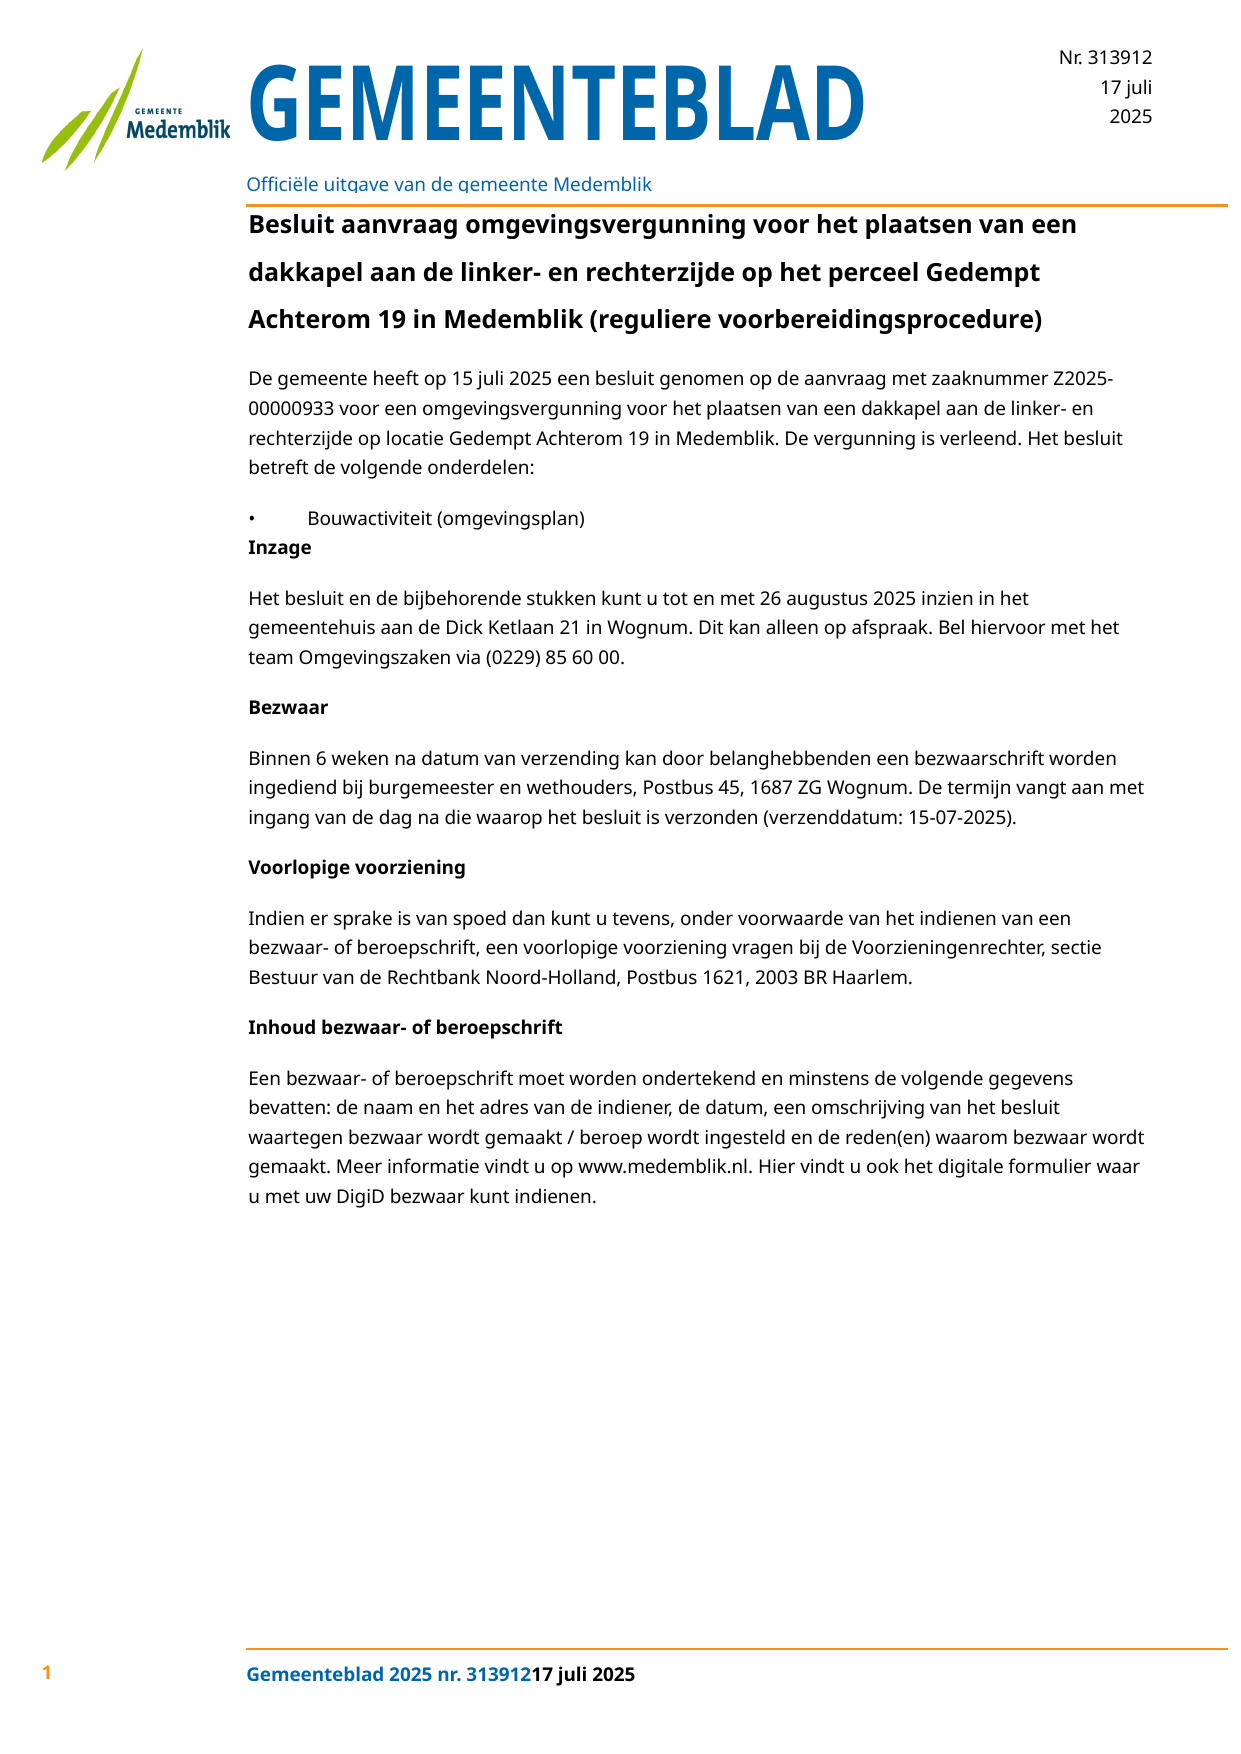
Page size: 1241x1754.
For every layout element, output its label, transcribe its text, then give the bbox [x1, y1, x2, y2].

text Indien er sprake is van spoed dan kunt u tevens, onder voorwaarde van het indienen van een bezwaar- of beroepschrift, een voorlopige voorziening vragen bij de Voorzieningenrechter, sectie Bestuur van de Rechtbank Noord-Holland, Postbus 1621, 2003 BR Haarlem. [248, 905, 1152, 989]
text Inzage [248, 534, 1152, 560]
text Bezwaar [248, 694, 1152, 720]
text De gemeente heeft op 15 juli 2025 een besluit genomen op de aanvraag met zaaknummer Z2025-00000933 voor een omgevingsvergunning voor het plaatsen van een dakkapel aan de linker- en rechterzijde op locatie Gedempt Achterom 19 in Medemblik. De vergunning is verleend. Het besluit betreft de volgende onderdelen: [248, 366, 1152, 480]
text Een bezwaar- of beroepschrift moet worden ondertekend en minstens de volgende gegevens bevatten: de naam en het adres van de indiener, de datum, een omschrijving van het besluit waartegen bezwaar wordt gemaakt / beroep wordt ingesteld en de reden(en) waarom bezwaar wordt gemaakt. Meer informatie vindt u op www.medemblik.nl. Hier vindt u ook het digitale formulier waar u met uw DigiD bezwaar kunt indienen. [248, 1065, 1152, 1209]
text Besluit aanvraag omgevingsvergunning voor het plaatsen van een dakkapel aan de linker- en rechterzijde op het perceel Gedempt Achterom 19 in Medemblik (reguliere voorbereidingsprocedure) [248, 207, 1152, 336]
text Inhoud bezwaar- of beroepschrift [248, 1014, 1152, 1040]
text Het besluit en de bijbehorende stukken kunt u tot en met 26 augustus 2025 inzien in het gemeentehuis aan de Dick Ketlaan 21 in Wognum. Dit kan alleen op afspraak. Bel hiervoor met het team Omgevingszaken via (0229) 85 60 00. [248, 585, 1152, 669]
list Bouwactiviteit (omgevingsplan) [248, 505, 1152, 530]
picture [41, 47, 231, 172]
text Voorlopige voorziening [248, 854, 1152, 880]
text Binnen 6 weken na datum van verzending kan door belanghebbenden een bezwaarschrift worden ingediend bij burgemeester en wethouders, Postbus 45, 1687 ZG Wognum. De termijn vangt aan met ingang van de dag na die waarop het besluit is verzonden (verzenddatum: 15-07-2025). [248, 745, 1152, 829]
